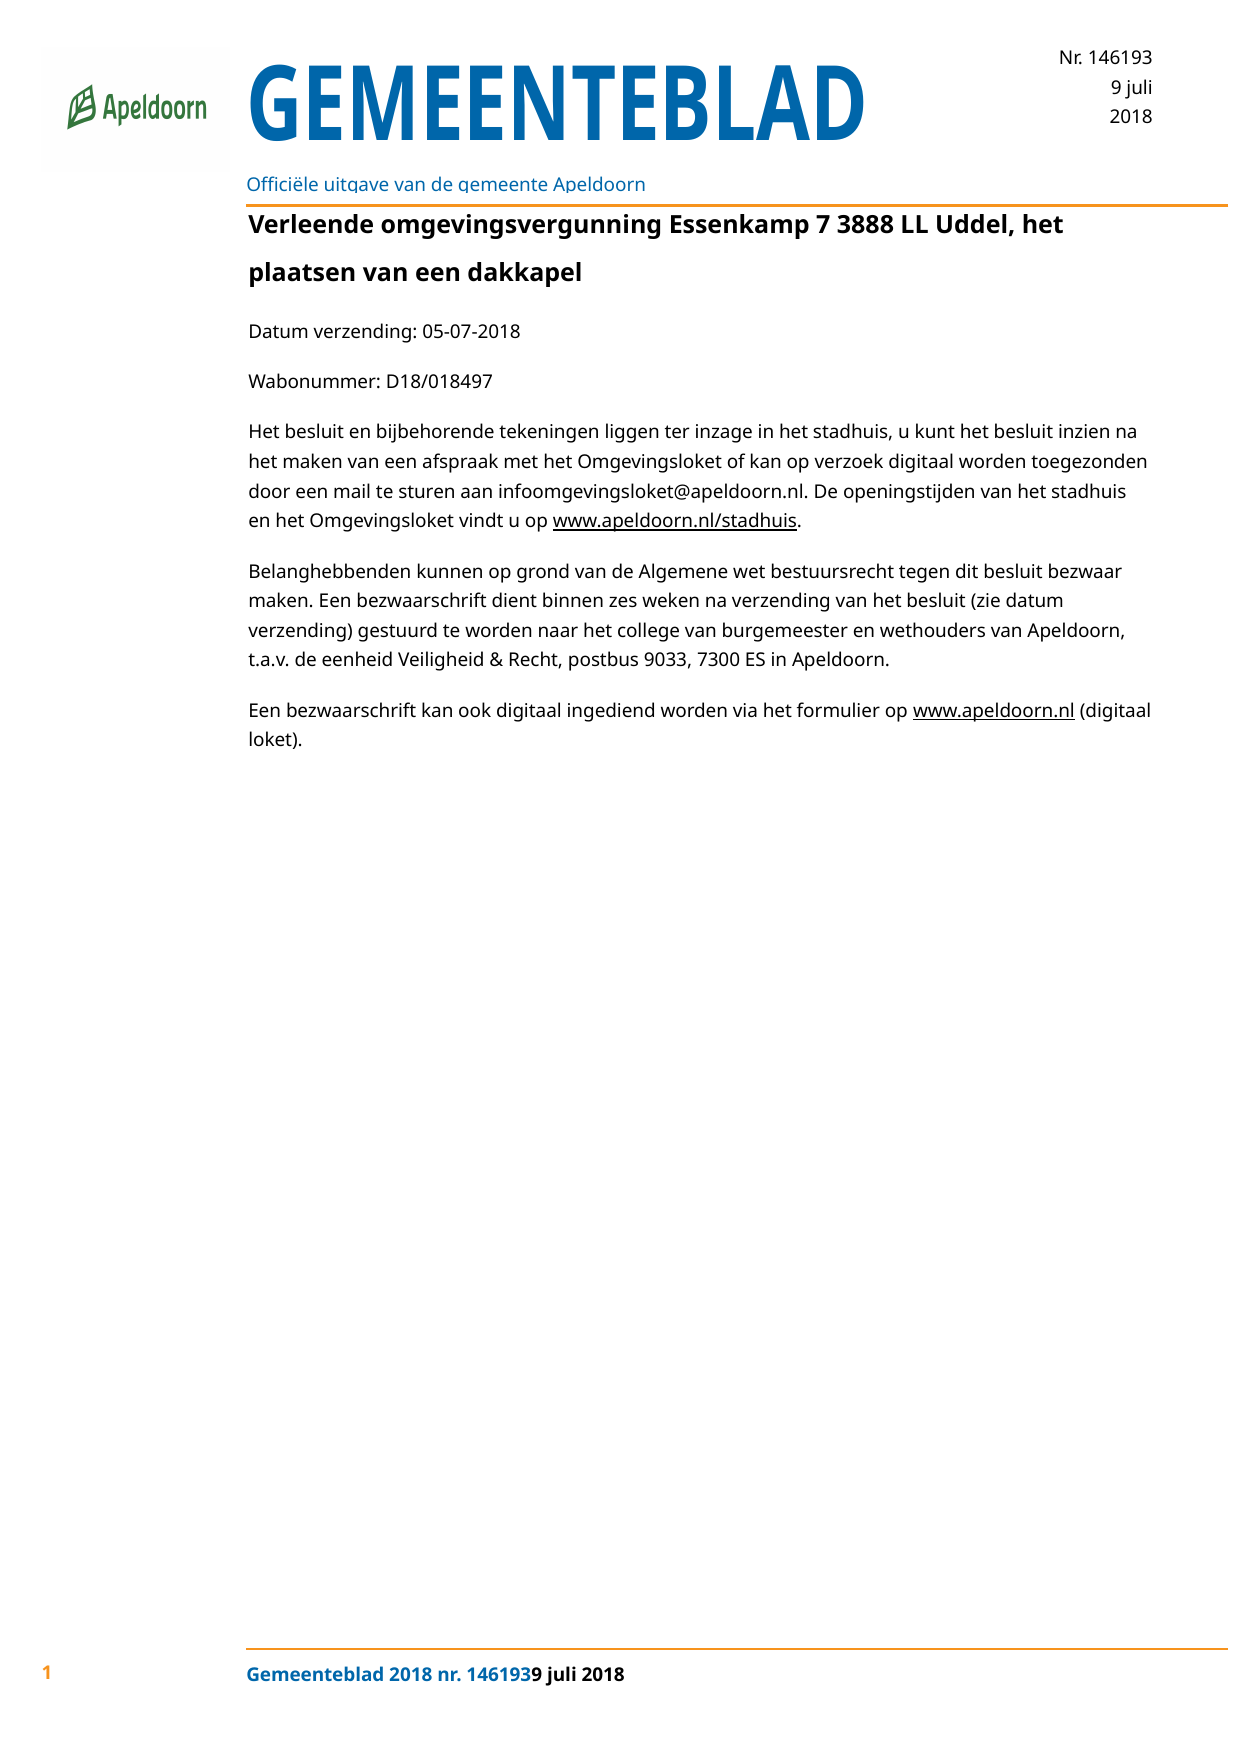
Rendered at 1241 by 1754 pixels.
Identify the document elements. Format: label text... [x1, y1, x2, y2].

text Belanghebbenden kunnen op grond van de Algemene wet bestuursrecht tegen dit besluit bezwaar maken. Een bezwaarschrift dient binnen zes weken na verzending van het besluit (zie datum verzending) gestuurd te worden naar het college van burgemeester en wethouders van Apeldoorn, t.a.v. de eenheid Veiligheid & Recht, postbus 9033, 7300 ES in Apeldoorn. [248, 558, 1152, 672]
text Datum verzending: 05-07-2018 [248, 318, 1152, 344]
picture [41, 47, 231, 172]
text Verleende omgevingsvergunning Essenkamp 7 3888 LL Uddel, het plaatsen van een dakkapel [248, 207, 1152, 288]
text Wabonummer: D18/018497 [248, 368, 1152, 394]
text Het besluit en bijbehorende tekeningen liggen ter inzage in het stadhuis, u kunt het besluit inzien na het maken van een afspraak met het Omgevingsloket of kan op verzoek digitaal worden toegezonden door een mail te sturen aan infoomgevingsloket@apeldoorn.nl. De openingstijden van het stadhuis en het Omgevingsloket vindt u op www.apeldoorn.nl/stadhuis. [248, 419, 1152, 533]
text Een bezwaarschrift kan ook digitaal ingediend worden via het formulier op www.apeldoorn.nl (digitaal loket). [248, 697, 1152, 752]
